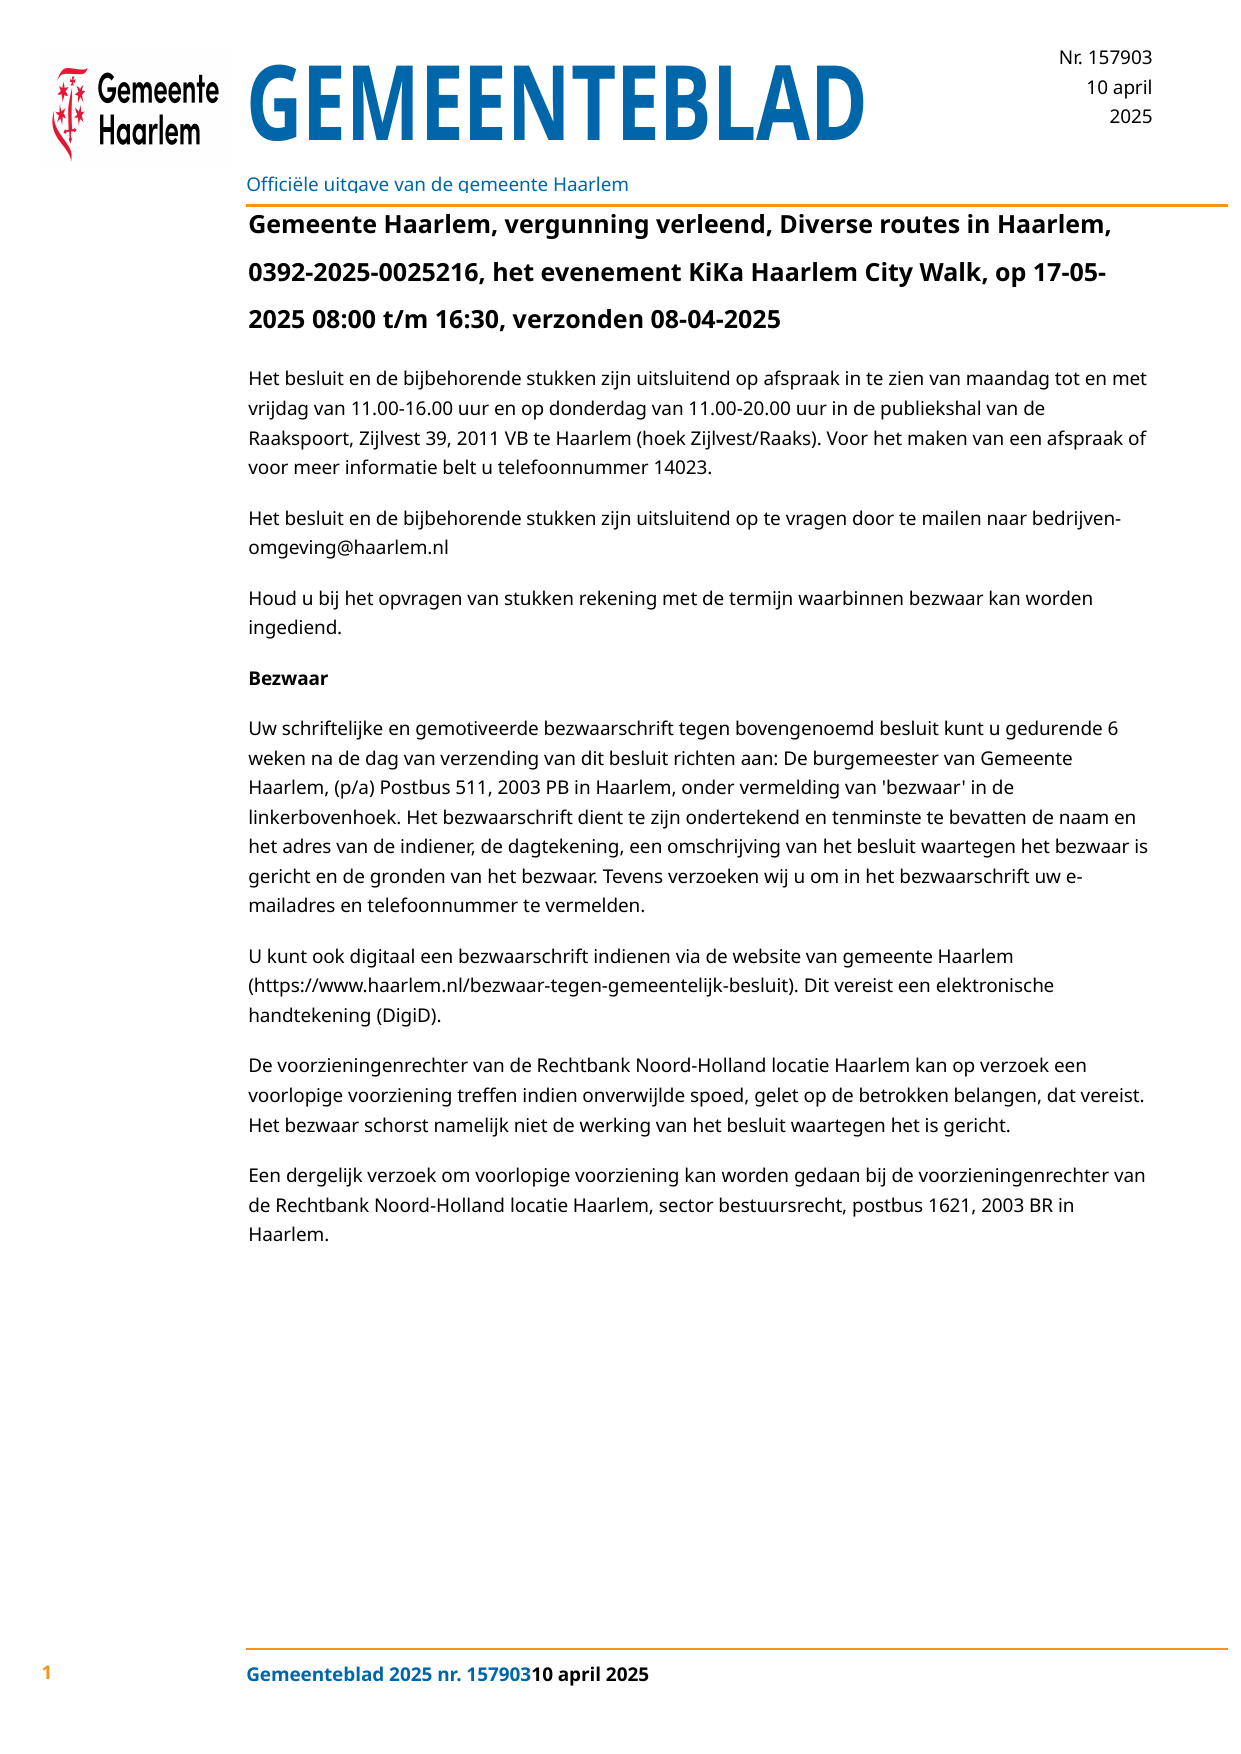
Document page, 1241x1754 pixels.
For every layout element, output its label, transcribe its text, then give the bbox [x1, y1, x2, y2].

picture [41, 47, 231, 172]
text Het besluit en de bijbehorende stukken zijn uitsluitend op afspraak in te zien van maandag tot en met vrijdag van 11.00-16.00 uur en op donderdag van 11.00-20.00 uur in de publiekshal van de Raakspoort, Zijlvest 39, 2011 VB te Haarlem (hoek Zijlvest/Raaks). Voor het maken van een afspraak of voor meer informatie belt u telefoonnummer 14023. [248, 366, 1152, 480]
text Uw schriftelijke en gemotiveerde bezwaarschrift tegen bovengenoemd besluit kunt u gedurende 6 weken na de dag van verzending van dit besluit richten aan: De burgemeester van Gemeente Haarlem, (p/a) Postbus 511, 2003 PB in Haarlem, onder vermelding van 'bezwaar' in de linkerbovenhoek. Het bezwaarschrift dient te zijn ondertekend en tenminste te bevatten de naam en het adres van de indiener, de dagtekening, een omschrijving van het besluit waartegen het bezwaar is gericht en de gronden van het bezwaar. Tevens verzoeken wij u om in het bezwaarschrift uw e-mailadres en telefoonnummer te vermelden. [248, 715, 1152, 918]
text U kunt ook digitaal een bezwaarschrift indienen via de website van gemeente Haarlem (https://www.haarlem.nl/bezwaar-tegen-gemeentelijk-besluit). Dit vereist een elektronische handtekening (DigiD). [248, 943, 1152, 1028]
text Een dergelijk verzoek om voorlopige voorziening kan worden gedaan bij de voorzieningenrechter van de Rechtbank Noord-Holland locatie Haarlem, sector bestuursrecht, postbus 1621, 2003 BR in Haarlem. [248, 1162, 1152, 1247]
text Het besluit en de bijbehorende stukken zijn uitsluitend op te vragen door te mailen naar bedrijven-omgeving@haarlem.nl [248, 505, 1152, 560]
text Bezwaar [248, 665, 1152, 690]
text Houd u bij het opvragen van stukken rekening met de termijn waarbinnen bezwaar kan worden ingediend. [248, 585, 1152, 640]
text De voorzieningenrechter van de Rechtbank Noord-Holland locatie Haarlem kan op verzoek een voorlopige voorziening treffen indien onverwijlde spoed, gelet op de betrokken belangen, dat vereist. Het bezwaar schorst namelijk niet de werking van het besluit waartegen het is gericht. [248, 1053, 1152, 1137]
text Gemeente Haarlem, vergunning verleend, Diverse routes in Haarlem, 0392-2025-0025216, het evenement KiKa Haarlem City Walk, op 17-05-2025 08:00 t/m 16:30, verzonden 08-04-2025 [248, 207, 1152, 336]
